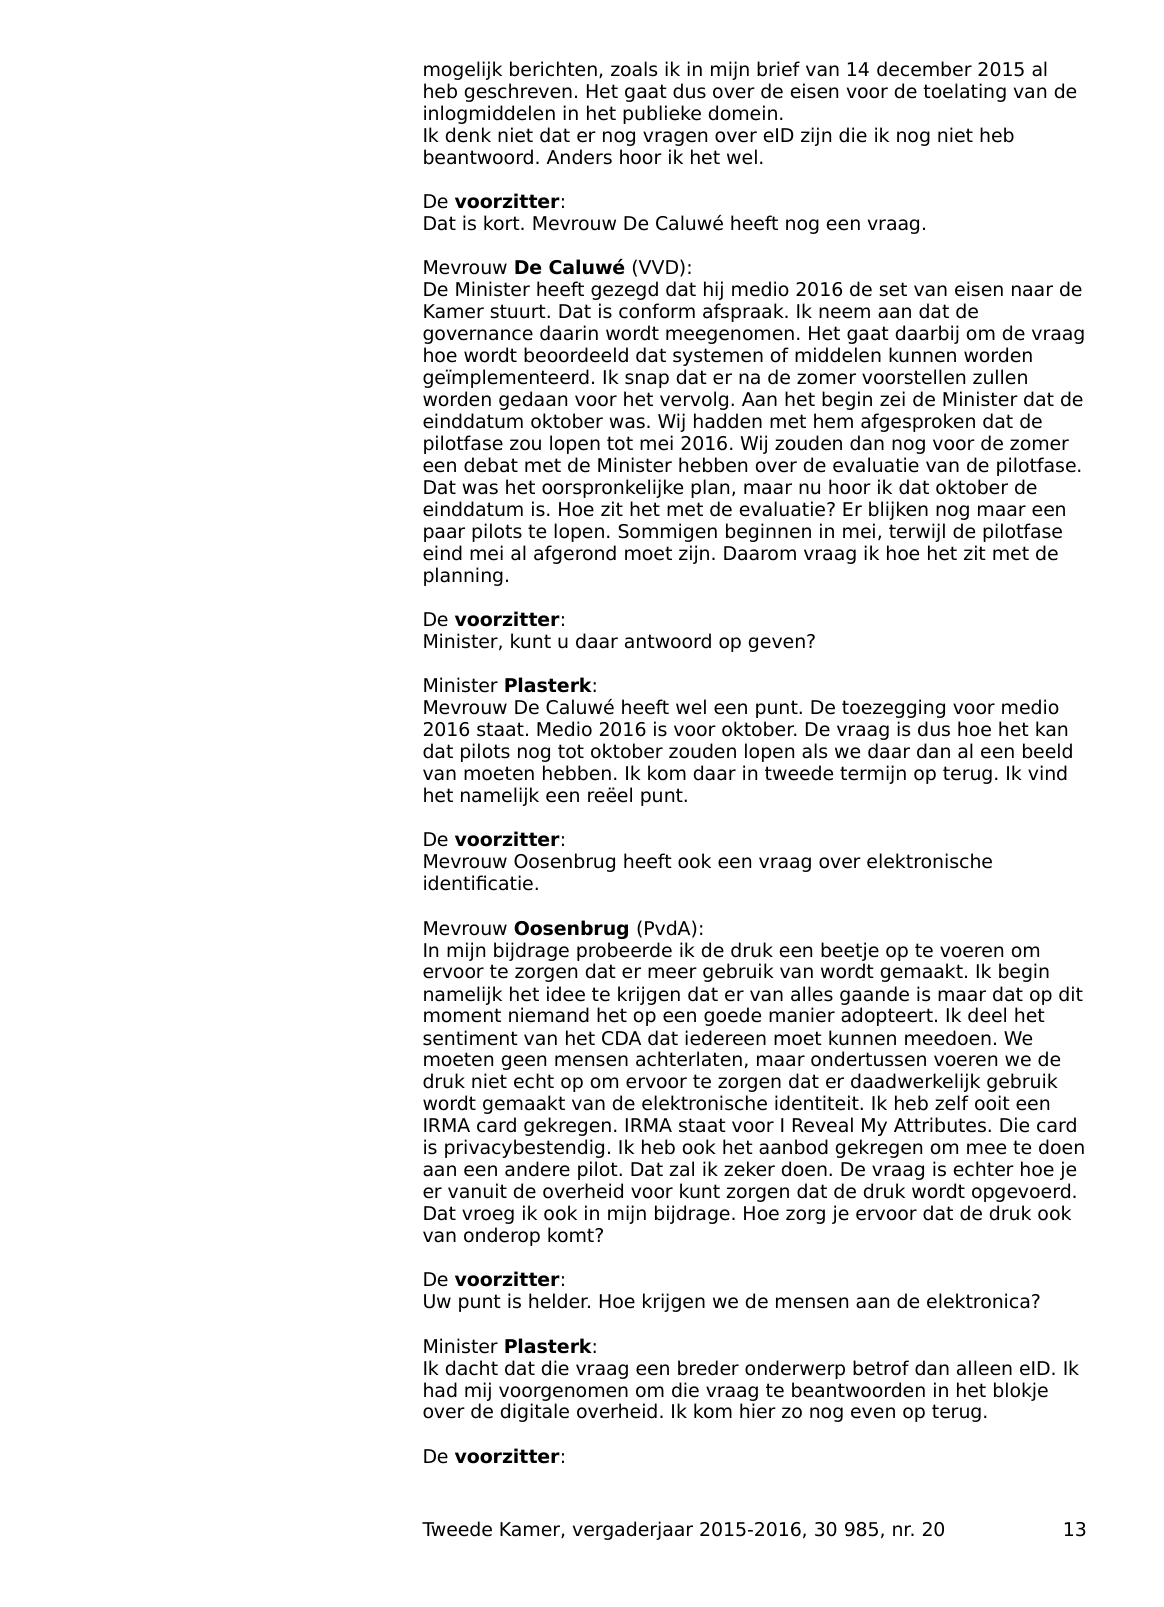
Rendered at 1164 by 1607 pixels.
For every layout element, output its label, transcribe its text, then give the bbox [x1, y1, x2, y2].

text Ik denk niet dat er nog vragen over eID zijn die ik nog niet heb beantwoord. Anders hoor ik het wel. [422, 125, 1087, 169]
text Minister Plasterk: [422, 1336, 1087, 1357]
text Uw punt is helder. Hoe krijgen we de mensen aan de elektronica? [422, 1291, 1087, 1313]
text In mijn bijdrage probeerde ik de druk een beetje op te voeren om ervoor te zorgen dat er meer gebruik van wordt gemaakt. Ik begin namelijk het idee te krijgen dat er van alles gaande is maar dat op dit moment niemand het op een goede manier adopteert. Ik deel het sentiment van het CDA dat iedereen moet kunnen meedoen. We moeten geen mensen achterlaten, maar ondertussen voeren we de druk niet echt op om ervoor te zorgen dat er daadwerkelijk gebruik wordt gemaakt van de elektronische identiteit. Ik heb zelf ooit een IRMA card gekregen. IRMA staat voor I Reveal My Attributes. Die card is privacybestendig. Ik heb ook het aanbod gekregen om mee te doen aan een andere pilot. Dat zal ik zeker doen. De vraag is echter hoe je er vanuit de overheid voor kunt zorgen dat de druk wordt opgevoerd. Dat vroeg ik ook in mijn bijdrage. Hoe zorg je ervoor dat de druk ook van onderop komt? [422, 939, 1087, 1247]
text Mevrouw Oosenbrug (PvdA): [422, 917, 1087, 939]
text De voorzitter: [422, 829, 1087, 851]
text Ik dacht dat die vraag een breder onderwerp betrof dan alleen eID. Ik had mij voorgenomen om die vraag te beantwoorden in het blokje over de digitale overheid. Ik kom hier zo nog even op terug. [422, 1357, 1087, 1423]
text Dat is kort. Mevrouw De Caluwé heeft nog een vraag. [422, 213, 1087, 235]
text De voorzitter: [422, 1446, 1087, 1468]
text De Minister heeft gezegd dat hij medio 2016 de set van eisen naar de Kamer stuurt. Dat is conform afspraak. Ik neem aan dat de governance daarin wordt meegenomen. Het gaat daarbij om de vraag hoe wordt beoordeeld dat systemen of middelen kunnen worden geïmplementeerd. Ik snap dat er na de zomer voorstellen zullen worden gedaan voor het vervolg. Aan het begin zei de Minister dat de einddatum oktober was. Wij hadden met hem afgesproken dat de pilotfase zou lopen tot mei 2016. Wij zouden dan nog voor de zomer een debat met de Minister hebben over de evaluatie van de pilotfase. Dat was het oorspronkelijke plan, maar nu hoor ik dat oktober de einddatum is. Hoe zit het met de evaluatie? Er blijken nog maar een paar pilots te lopen. Sommigen beginnen in mei, terwijl de pilotfase eind mei al afgerond moet zijn. Daarom vraag ik hoe het zit met de planning. [422, 279, 1087, 587]
text Minister Plasterk: [422, 675, 1087, 697]
text De voorzitter: [422, 609, 1087, 631]
text De voorzitter: [422, 1269, 1087, 1291]
text Mevrouw De Caluwé (VVD): [422, 257, 1087, 279]
text mogelijk berichten, zoals ik in mijn brief van 14 december 2015 al heb geschreven. Het gaat dus over de eisen voor de toelating van de inlogmiddelen in het publieke domein. [422, 59, 1087, 125]
text De voorzitter: [422, 191, 1087, 213]
text Mevrouw De Caluwé heeft wel een punt. De toezegging voor medio 2016 staat. Medio 2016 is voor oktober. De vraag is dus hoe het kan dat pilots nog tot oktober zouden lopen als we daar dan al een beeld van moeten hebben. Ik kom daar in tweede termijn op terug. Ik vind het namelijk een reëel punt. [422, 697, 1087, 807]
text Mevrouw Oosenbrug heeft ook een vraag over elektronische identificatie. [422, 851, 1087, 895]
text Minister, kunt u daar antwoord op geven? [422, 631, 1087, 653]
